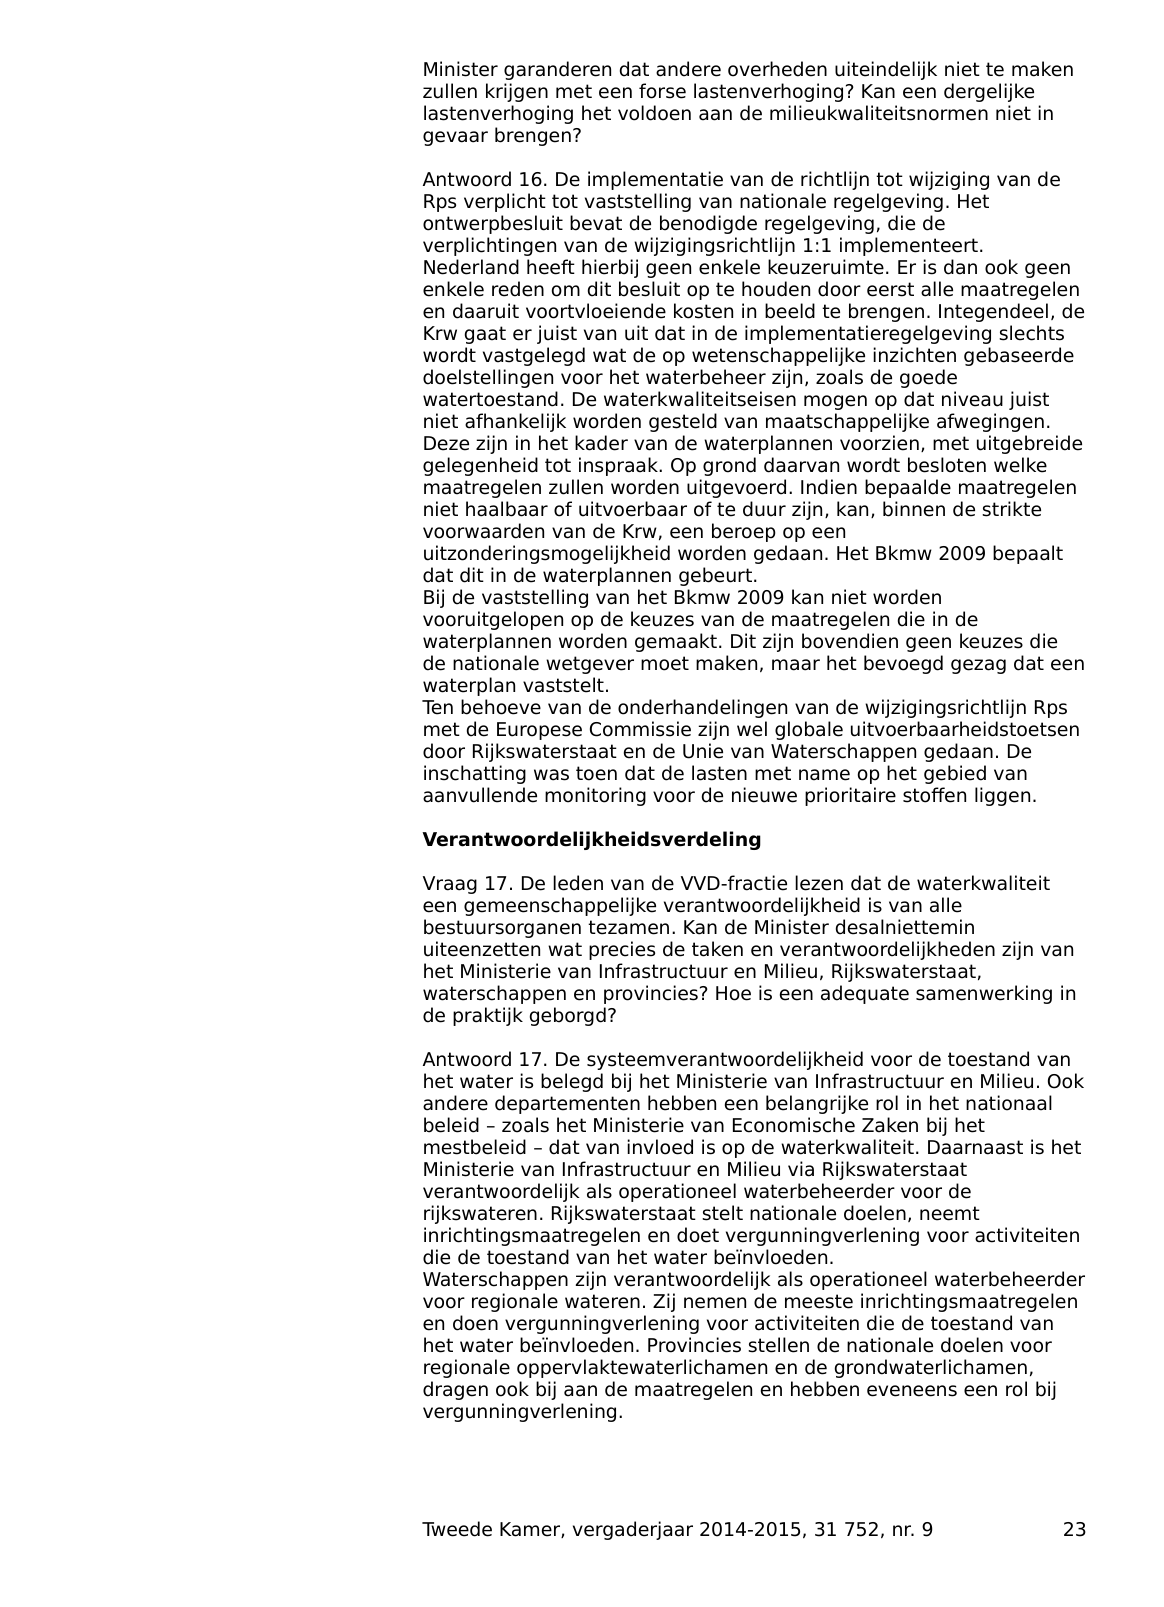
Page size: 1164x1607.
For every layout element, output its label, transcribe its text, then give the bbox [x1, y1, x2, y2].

text Antwoord 16. De implementatie van de richtlijn tot wijziging van de Rps verplicht tot vaststelling van nationale regelgeving. Het ontwerpbesluit bevat de benodigde regelgeving, die de verplichtingen van de wijzigingsrichtlijn 1:1 implementeert. Nederland heeft hierbij geen enkele keuzeruimte. Er is dan ook geen enkele reden om dit besluit op te houden door eerst alle maatregelen en daaruit voortvloeiende kosten in beeld te brengen. Integendeel, de Krw gaat er juist van uit dat in de implementatieregelgeving slechts wordt vastgelegd wat de op wetenschappelijke inzichten gebaseerde doelstellingen voor het waterbeheer zijn, zoals de goede watertoestand. De waterkwaliteitseisen mogen op dat niveau juist niet afhankelijk worden gesteld van maatschappelijke afwegingen. Deze zijn in het kader van de waterplannen voorzien, met uitgebreide gelegenheid tot inspraak. Op grond daarvan wordt besloten welke maatregelen zullen worden uitgevoerd. Indien bepaalde maatregelen niet haalbaar of uitvoerbaar of te duur zijn, kan, binnen de strikte voorwaarden van de Krw, een beroep op een uitzonderingsmogelijkheid worden gedaan. Het Bkmw 2009 bepaalt dat dit in de waterplannen gebeurt. [422, 169, 1087, 587]
text Minister garanderen dat andere overheden uiteindelijk niet te maken zullen krijgen met een forse lastenverhoging? Kan een dergelijke lastenverhoging het voldoen aan de milieukwaliteitsnormen niet in gevaar brengen? [422, 59, 1087, 147]
text Antwoord 17. De systeemverantwoordelijkheid voor de toestand van het water is belegd bij het Ministerie van Infrastructuur en Milieu. Ook andere departementen hebben een belangrijke rol in het nationaal beleid – zoals het Ministerie van Economische Zaken bij het mestbeleid – dat van invloed is op de waterkwaliteit. Daarnaast is het Ministerie van Infrastructuur en Milieu via Rijkswaterstaat verantwoordelijk als operationeel waterbeheerder voor de rijkswateren. Rijkswaterstaat stelt nationale doelen, neemt inrichtingsmaatregelen en doet vergunningverlening voor activiteiten die de toestand van het water beïnvloeden. [422, 1049, 1087, 1269]
subtitle Verantwoordelijkheidsverdeling [422, 829, 1087, 851]
text Waterschappen zijn verantwoordelijk als operationeel waterbeheerder voor regionale wateren. Zij nemen de meeste inrichtingsmaatregelen en doen vergunningverlening voor activiteiten die de toestand van het water beïnvloeden. Provincies stellen de nationale doelen voor regionale oppervlaktewaterlichamen en de grondwaterlichamen, dragen ook bij aan de maatregelen en hebben eveneens een rol bij vergunningverlening. [422, 1269, 1087, 1423]
text Ten behoeve van de onderhandelingen van de wijzigingsrichtlijn Rps met de Europese Commissie zijn wel globale uitvoerbaarheidstoetsen door Rijkswaterstaat en de Unie van Waterschappen gedaan. De inschatting was toen dat de lasten met name op het gebied van aanvullende monitoring voor de nieuwe prioritaire stoffen liggen. [422, 697, 1087, 807]
text Vraag 17. De leden van de VVD-fractie lezen dat de waterkwaliteit een gemeenschappelijke verantwoordelijkheid is van alle bestuursorganen tezamen. Kan de Minister desalniettemin uiteenzetten wat precies de taken en verantwoordelijkheden zijn van het Ministerie van Infrastructuur en Milieu, Rijkswaterstaat, waterschappen en provincies? Hoe is een adequate samenwerking in de praktijk geborgd? [422, 873, 1087, 1027]
text Bij de vaststelling van het Bkmw 2009 kan niet worden vooruitgelopen op de keuzes van de maatregelen die in de waterplannen worden gemaakt. Dit zijn bovendien geen keuzes die de nationale wetgever moet maken, maar het bevoegd gezag dat een waterplan vaststelt. [422, 587, 1087, 697]
